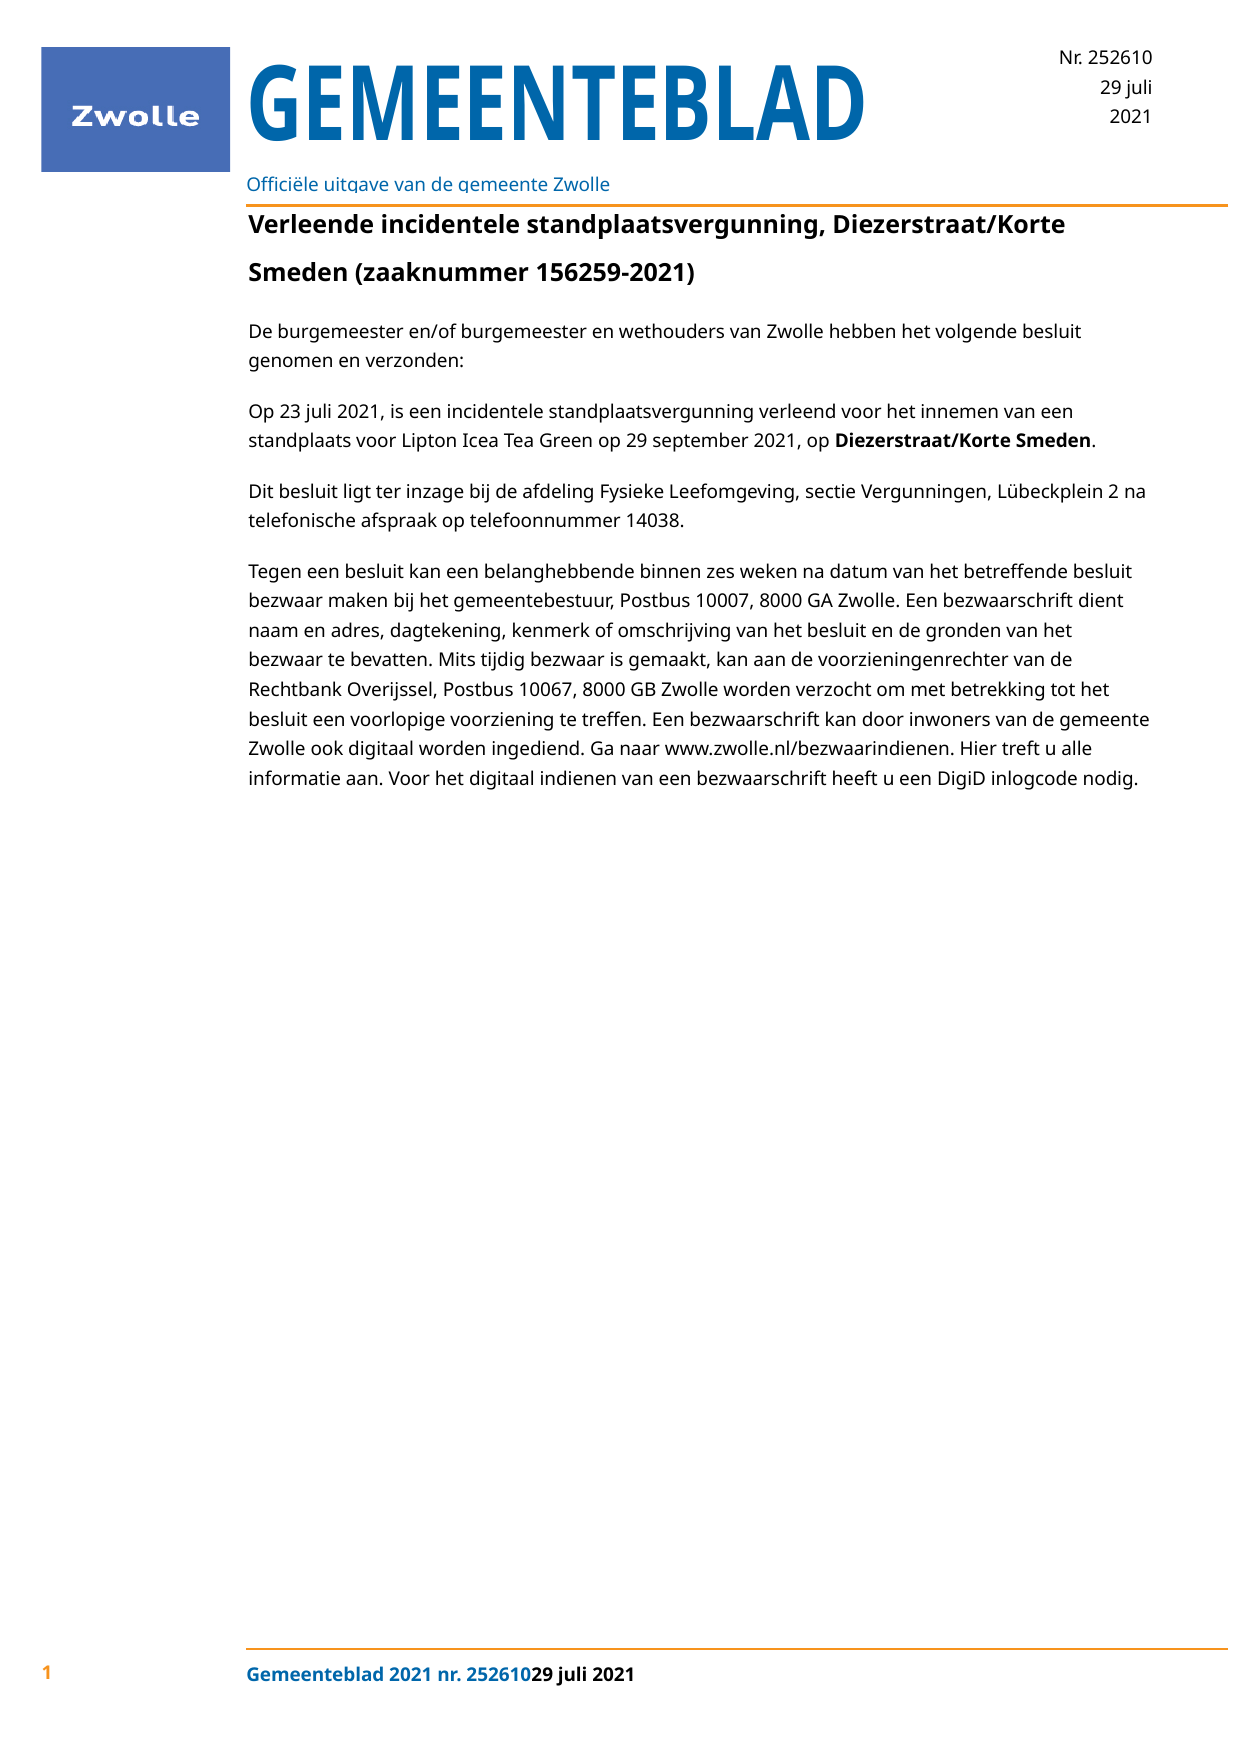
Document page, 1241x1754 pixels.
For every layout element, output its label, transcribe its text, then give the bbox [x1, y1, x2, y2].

text Tegen een besluit kan een belanghebbende binnen zes weken na datum van het betreffende besluit bezwaar maken bij het gemeentebestuur, Postbus 10007, 8000 GA Zwolle. Een bezwaarschrift dient naam en adres, dagtekening, kenmerk of omschrijving van het besluit en de gronden van het bezwaar te bevatten. Mits tijdig bezwaar is gemaakt, kan aan de voorzieningenrechter van de Rechtbank Overijssel, Postbus 10067, 8000 GB Zwolle worden verzocht om met betrekking tot het besluit een voorlopige voorziening te treffen. Een bezwaarschrift kan door inwoners van de gemeente Zwolle ook digitaal worden ingediend. Ga naar www.zwolle.nl/bezwaarindienen. Hier treft u alle informatie aan. Voor het digitaal indienen van een bezwaarschrift heeft u een DigiD inlogcode nodig. [248, 558, 1152, 791]
text Verleende incidentele standplaatsvergunning, Diezerstraat/Korte Smeden (zaaknummer 156259-2021) [248, 207, 1152, 288]
text Op 23 juli 2021, is een incidentele standplaatsvergunning verleend voor het innemen van een standplaats voor Lipton Icea Tea Green op 29 september 2021, op Diezerstraat/Korte Smeden. [248, 398, 1152, 453]
picture [41, 47, 231, 172]
text Dit besluit ligt ter inzage bij de afdeling Fysieke Leefomgeving, sectie Vergunningen, Lübeckplein 2 na telefonische afspraak op telefoonnummer 14038. [248, 478, 1152, 533]
text De burgemeester en/of burgemeester en wethouders van Zwolle hebben het volgende besluit genomen en verzonden: [248, 318, 1152, 373]
